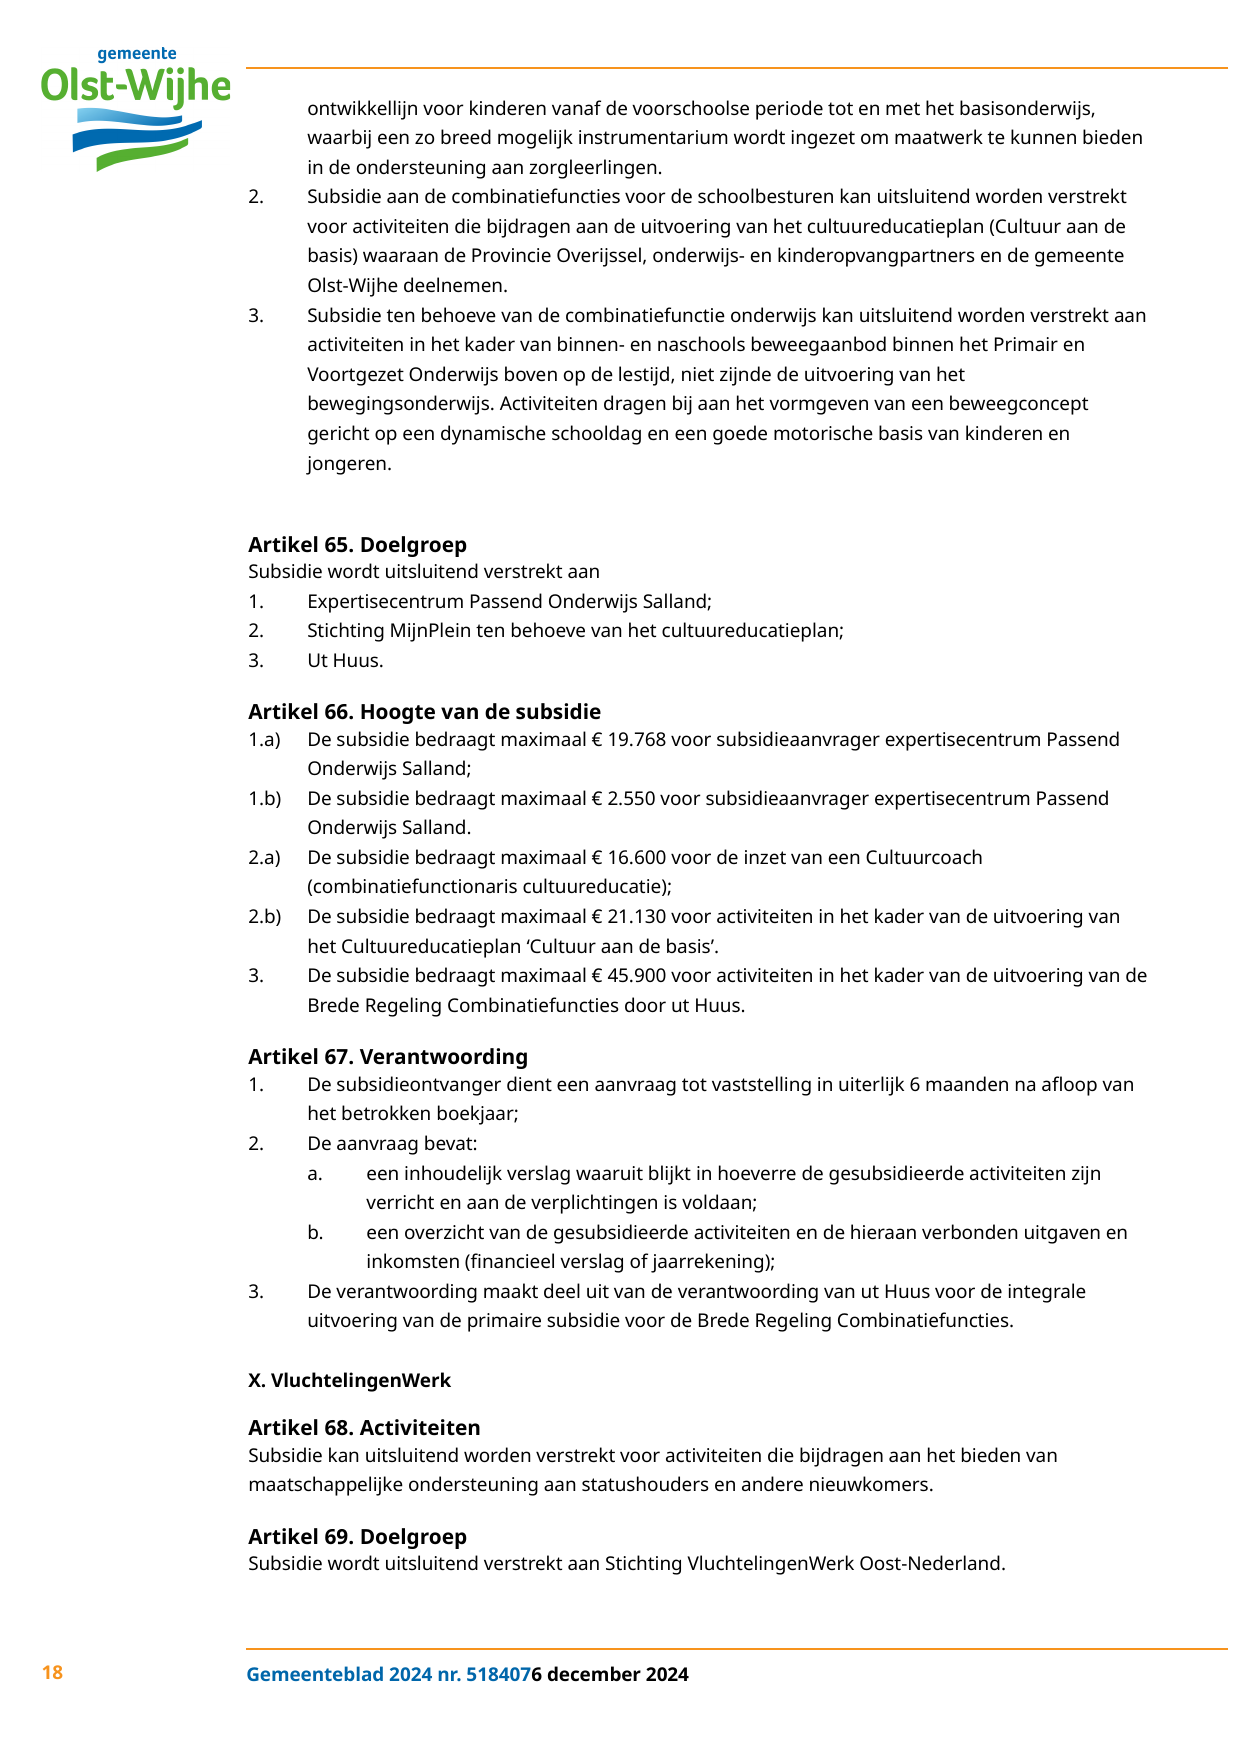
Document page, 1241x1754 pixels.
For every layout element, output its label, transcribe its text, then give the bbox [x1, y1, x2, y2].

text X. VluchtelingenWerk [248, 1367, 1152, 1392]
list De verantwoording maakt deel uit van de verantwoording van ut Huus voor de integrale uitvoering van de primaire subsidie voor de Brede Regeling Combinatiefuncties. [248, 1278, 1152, 1333]
list een overzicht van de gesubsidieerde activiteiten en de hieraan verbonden uitgaven en inkomsten (financieel verslag of jaarrekening); [307, 1219, 1152, 1274]
list Ut Huus. [248, 647, 1152, 673]
list Stichting MijnPlein ten behoeve van het cultuureducatieplan; [248, 617, 1152, 643]
list De subsidie bedraagt maximaal € 45.900 voor activiteiten in het kader van de uitvoering van de Brede Regeling Combinatiefuncties door ut Huus. [248, 962, 1152, 1018]
list De subsidie bedraagt maximaal € 19.768 voor subsidieaanvrager expertisecentrum Passend Onderwijs Salland; [248, 726, 1152, 781]
text Subsidie wordt uitsluitend verstrekt aan Stichting VluchtelingenWerk Oost-Nederland. [248, 1550, 1152, 1576]
text Subsidie wordt uitsluitend verstrekt aan [248, 558, 1152, 584]
text Artikel 66. Hoogte van de subsidie [248, 697, 1152, 726]
list een inhoudelijk verslag waaruit blijkt in hoeverre de gesubsidieerde activiteiten zijn verricht en aan de verplichtingen is voldaan; [307, 1160, 1152, 1215]
list De subsidie bedraagt maximaal € 2.550 voor subsidieaanvrager expertisecentrum Passend Onderwijs Salland. [248, 785, 1152, 840]
list Expertisecentrum Passend Onderwijs Salland; [248, 588, 1152, 613]
picture [41, 47, 231, 172]
list Subsidie ten behoeve van de combinatiefunctie onderwijs kan uitsluitend worden verstrekt aan activiteiten in het kader van binnen- en naschools beweegaanbod binnen het Primair en Voortgezet Onderwijs boven op de lestijd, niet zijnde de uitvoering van het bewegingsonderwijs. Activiteiten dragen bij aan het vormgeven van een beweegconcept gericht op een dynamische schooldag en een goede motorische basis van kinderen en jongeren. [248, 302, 1152, 476]
text Artikel 68. Activiteiten [248, 1413, 1152, 1442]
list De subsidie bedraagt maximaal € 16.600 voor de inzet van een Cultuurcoach (combinatiefunctionaris cultuureducatie); [248, 844, 1152, 899]
list ontwikkellijn voor kinderen vanaf de voorschoolse periode tot en met het basisonderwijs, waarbij een zo breed mogelijk instrumentarium wordt ingezet om maatwerk te kunnen bieden in de ondersteuning aan zorgleerlingen. [248, 95, 1152, 180]
text Artikel 67. Verantwoording [248, 1042, 1152, 1071]
text Subsidie kan uitsluitend worden verstrekt voor activiteiten die bijdragen aan het bieden van maatschappelijke ondersteuning aan statushouders en andere nieuwkomers. [248, 1442, 1152, 1497]
text Artikel 65. Doelgroep [248, 530, 1152, 558]
list De aanvraag bevat: [248, 1130, 1152, 1156]
text Artikel 69. Doelgroep [248, 1522, 1152, 1550]
list De subsidieontvanger dient een aanvraag tot vaststelling in uiterlijk 6 maanden na afloop van het betrokken boekjaar; [248, 1071, 1152, 1126]
list De subsidie bedraagt maximaal € 21.130 voor activiteiten in het kader van de uitvoering van het Cultuureducatieplan ‘Cultuur aan de basis’. [248, 903, 1152, 959]
list Subsidie aan de combinatiefuncties voor de schoolbesturen kan uitsluitend worden verstrekt voor activiteiten die bijdragen aan de uitvoering van het cultuureducatieplan (Cultuur aan de basis) waaraan de Provincie Overijssel, onderwijs- en kinderopvangpartners en de gemeente Olst-Wijhe deelnemen. [248, 183, 1152, 298]
